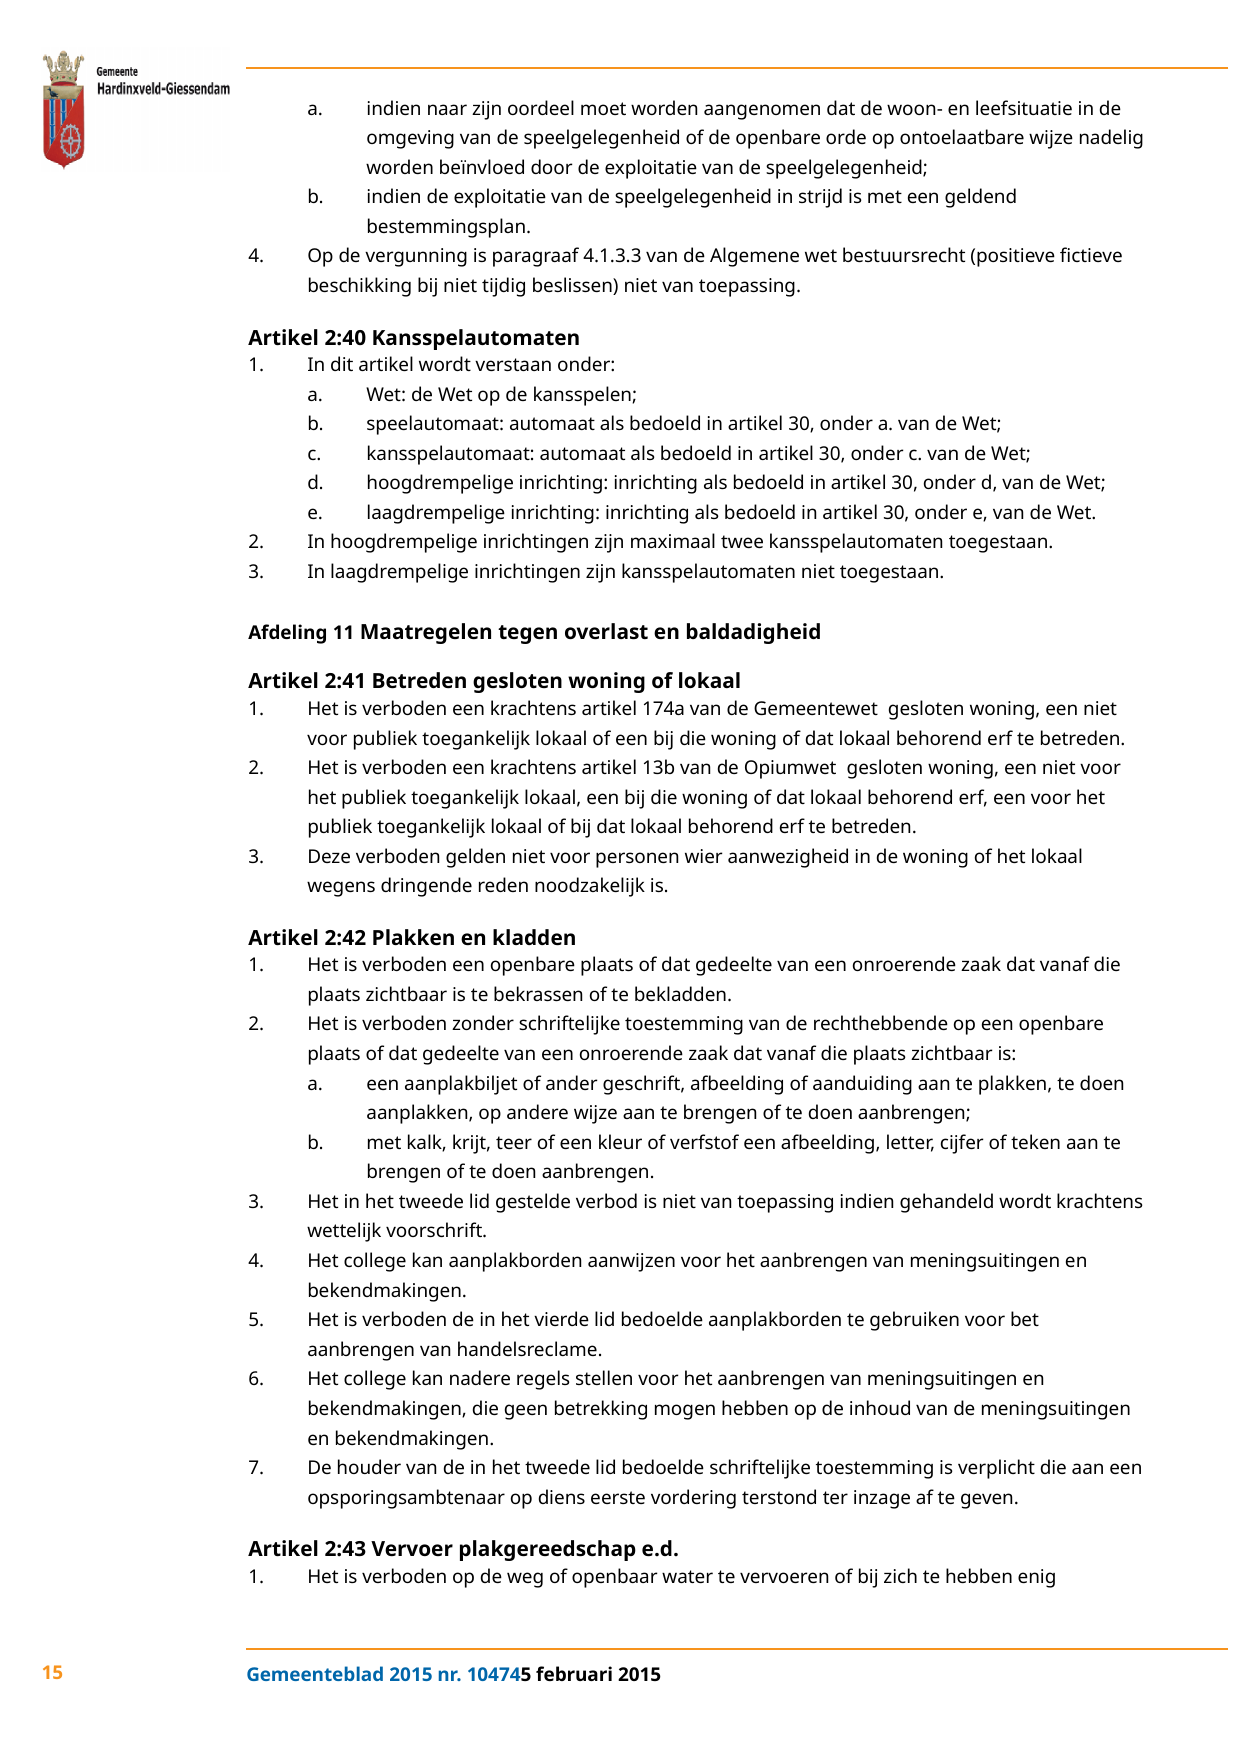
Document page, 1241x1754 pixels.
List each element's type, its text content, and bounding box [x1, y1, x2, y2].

list Het is verboden op de weg of openbaar water te vervoeren of bij zich te hebben enig [248, 1563, 1152, 1588]
list Het is verboden zonder schriftelijke toestemming van de rechthebbende op een openbare plaats of dat gedeelte van een onroerende zaak dat vanaf die plaats zichtbaar is: [248, 1011, 1152, 1066]
list Wet: de Wet op de kansspelen; [307, 381, 1152, 406]
picture [41, 47, 231, 172]
text Artikel 2:43 Vervoer plakgereedschap e.d. [248, 1534, 1152, 1563]
list Het college kan nadere regels stellen voor het aanbrengen van meningsuitingen en bekendmakingen, die geen betrekking mogen hebben op de inhoud van de meningsuitingen en bekendmakingen. [248, 1366, 1152, 1451]
list indien naar zijn oordeel moet worden aangenomen dat de woon- en leefsituatie in de omgeving van de speelgelegenheid of de openbare orde op ontoelaatbare wijze nadelig worden beïnvloed door de exploitatie van de speelgelegenheid; [307, 95, 1152, 180]
list In dit artikel wordt verstaan onder: [248, 351, 1152, 377]
list Op de vergunning is paragraaf 4.1.3.3 van de Algemene wet bestuursrecht (positieve fictieve beschikking bij niet tijdig beslissen) niet van toepassing. [248, 243, 1152, 298]
list kansspelautomaat: automaat als bedoeld in artikel 30, onder c. van de Wet; [307, 440, 1152, 466]
list indien de exploitatie van de speelgelegenheid in strijd is met een geldend bestemmingsplan. [307, 183, 1152, 239]
list De houder van de in het tweede lid bedoelde schriftelijke toestemming is verplicht die aan een opsporingsambtenaar op diens eerste vordering terstond ter inzage af te geven. [248, 1454, 1152, 1510]
text Afdeling 11 Maatregelen tegen overlast en baldadigheid [248, 617, 1152, 646]
list laagdrempelige inrichting: inrichting als bedoeld in artikel 30, onder e, van de Wet. [307, 499, 1152, 525]
list Het is verboden een openbare plaats of dat gedeelte van een onroerende zaak dat vanaf die plaats zichtbaar is te bekrassen of te bekladden. [248, 951, 1152, 1007]
list een aanplakbiljet of ander geschrift, afbeelding of aanduiding aan te plakken, te doen aanplakken, op andere wijze aan te brengen of te doen aanbrengen; [307, 1070, 1152, 1125]
list Het college kan aanplakborden aanwijzen voor het aanbrengen van meningsuitingen en bekendmakingen. [248, 1247, 1152, 1303]
list Het is verboden de in het vierde lid bedoelde aanplakborden te gebruiken voor bet aanbrengen van handelsreclame. [248, 1306, 1152, 1362]
list hoogdrempelige inrichting: inrichting als bedoeld in artikel 30, onder d, van de Wet; [307, 469, 1152, 495]
list In laagdrempelige inrichtingen zijn kansspelautomaten niet toegestaan. [248, 558, 1152, 584]
list met kalk, krijt, teer of een kleur of verfstof een afbeelding, letter, cijfer of teken aan te brengen of te doen aanbrengen. [307, 1129, 1152, 1184]
list Het in het tweede lid gestelde verbod is niet van toepassing indien gehandeld wordt krachtens wettelijk voorschrift. [248, 1188, 1152, 1243]
list Het is verboden een krachtens artikel 174a van de Gemeentewet gesloten woning, een niet voor publiek toegankelijk lokaal of een bij die woning of dat lokaal behorend erf te betreden. [248, 695, 1152, 750]
list In hoogdrempelige inrichtingen zijn maximaal twee kansspelautomaten toegestaan. [248, 529, 1152, 554]
text Artikel 2:40 Kansspelautomaten [248, 323, 1152, 351]
list Het is verboden een krachtens artikel 13b van de Opiumwet gesloten woning, een niet voor het publiek toegankelijk lokaal, een bij die woning of dat lokaal behorend erf, een voor het publiek toegankelijk lokaal of bij dat lokaal behorend erf te betreden. [248, 754, 1152, 839]
text Artikel 2:42 Plakken en kladden [248, 923, 1152, 951]
list Deze verboden gelden niet voor personen wier aanwezigheid in de woning of het lokaal wegens dringende reden noodzakelijk is. [248, 843, 1152, 898]
list speelautomaat: automaat als bedoeld in artikel 30, onder a. van de Wet; [307, 410, 1152, 436]
text Artikel 2:41 Betreden gesloten woning of lokaal [248, 667, 1152, 695]
